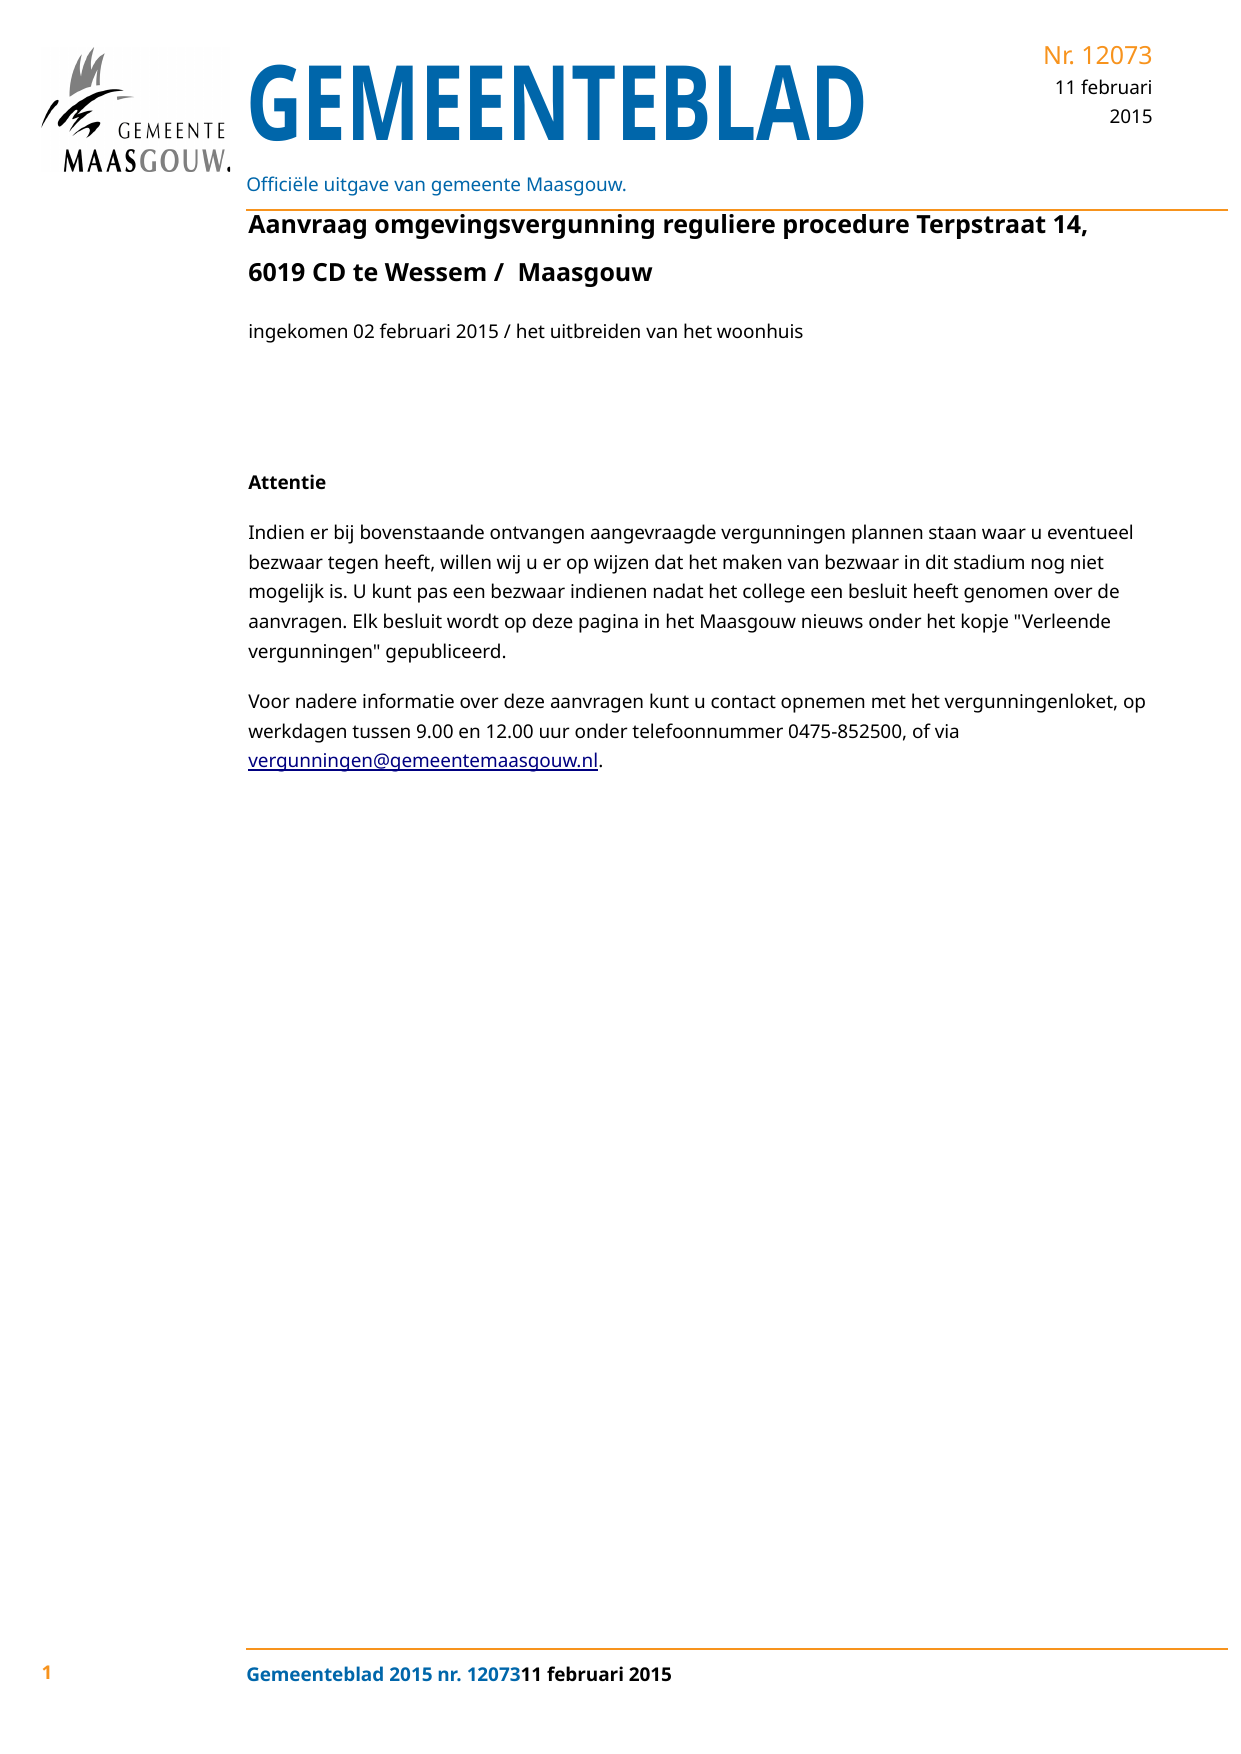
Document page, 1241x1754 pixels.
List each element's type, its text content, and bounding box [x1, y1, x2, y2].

text ingekomen 02 februari 2015 / het uitbreiden van het woonhuis [248, 318, 1152, 344]
picture [41, 47, 231, 172]
text Attentie [248, 469, 1152, 495]
text Voor nadere informatie over deze aanvragen kunt u contact opnemen met het vergunningenloket, op werkdagen tussen 9.00 en 12.00 uur onder telefoonnummer 0475-852500, of via vergunningen@gemeentemaasgouw.nl. [248, 688, 1152, 773]
text Indien er bij bovenstaande ontvangen aangevraagde vergunningen plannen staan waar u eventueel bezwaar tegen heeft, willen wij u er op wijzen dat het maken van bezwaar in dit stadium nog niet mogelijk is. U kunt pas een bezwaar indienen nadat het college een besluit heeft genomen over de aanvragen. Elk besluit wordt op deze pagina in het Maasgouw nieuws onder het kopje "Verleende vergunningen" gepubliceerd. [248, 519, 1152, 664]
text Aanvraag omgevingsvergunning reguliere procedure Terpstraat 14, 6019 CD te Wessem / Maasgouw [248, 211, 1152, 288]
